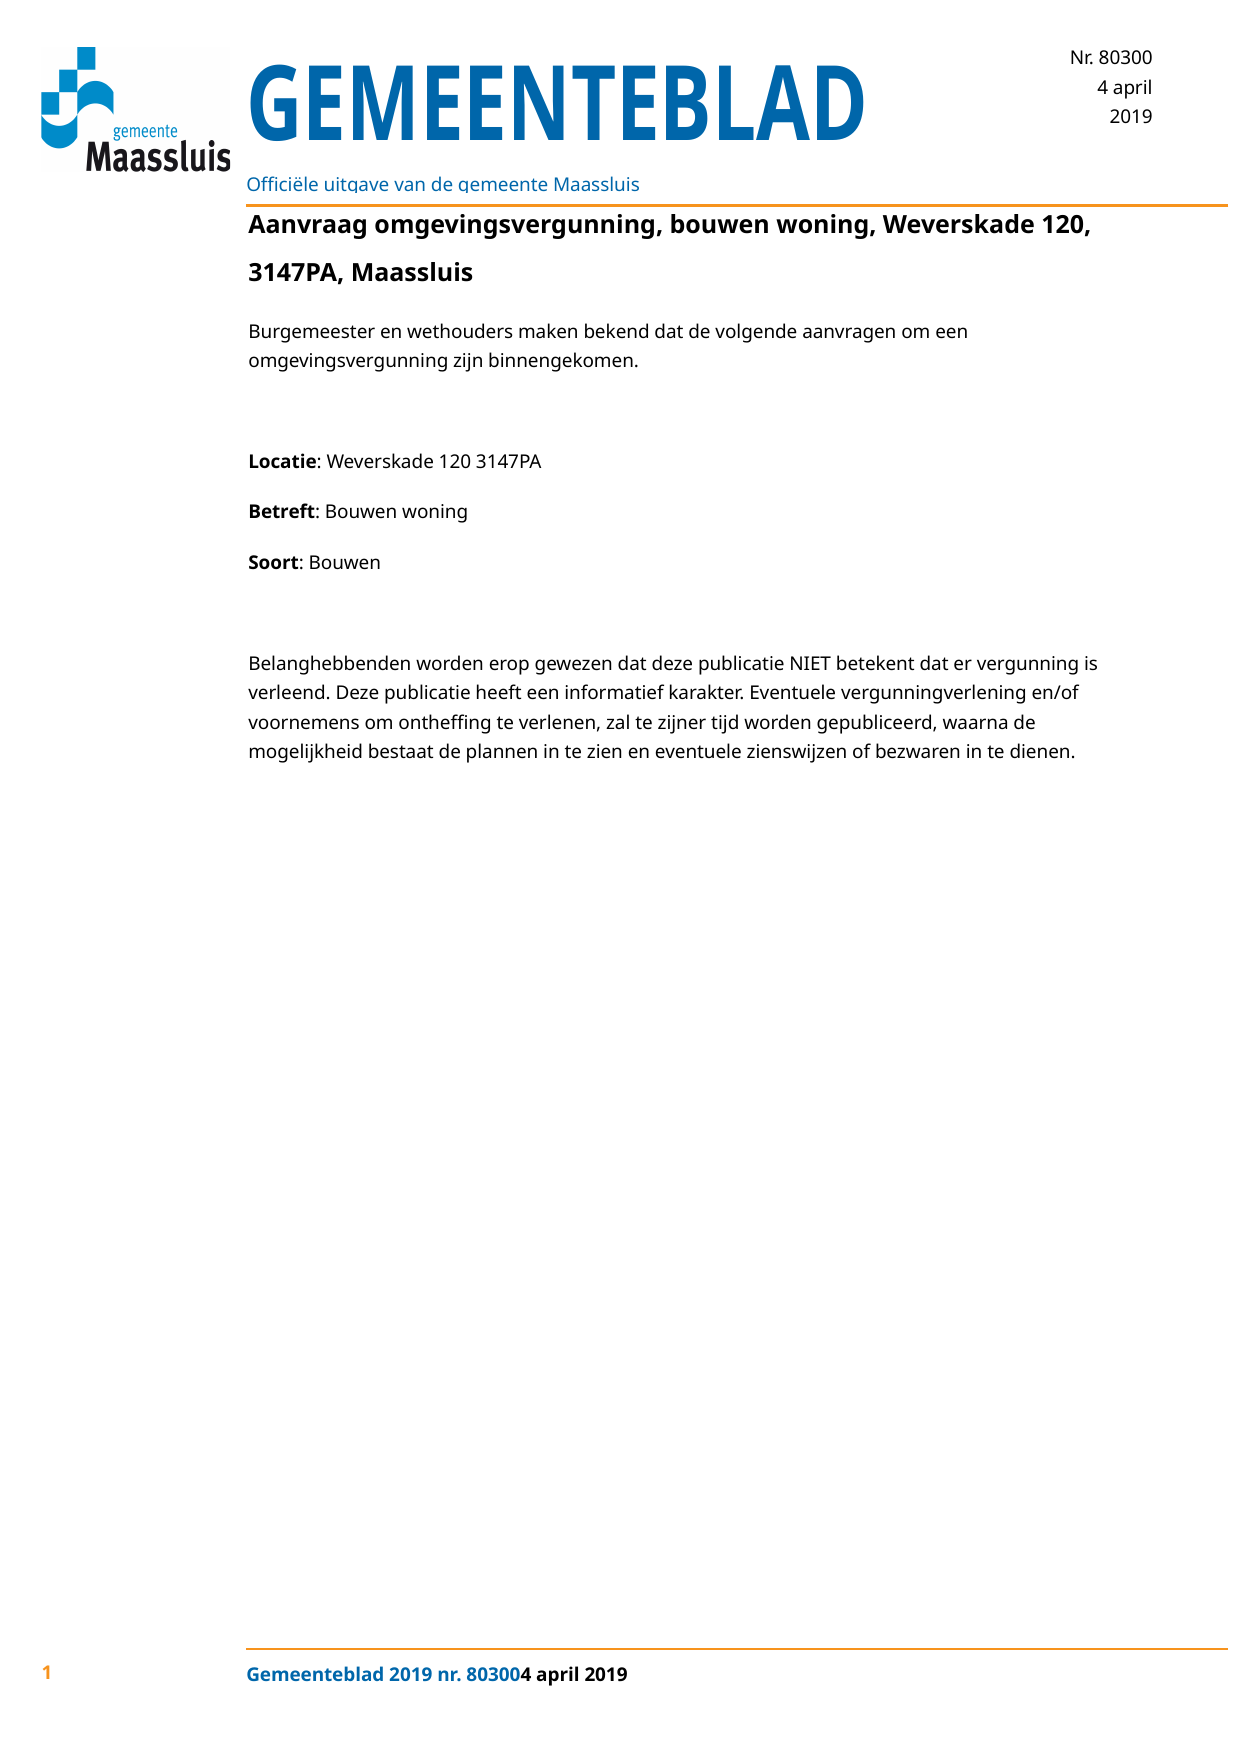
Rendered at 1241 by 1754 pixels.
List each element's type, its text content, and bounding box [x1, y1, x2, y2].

text Aanvraag omgevingsvergunning, bouwen woning, Weverskade 120, 3147PA, Maassluis [248, 207, 1152, 288]
text Soort: Bouwen [248, 549, 1152, 575]
text Betreft: Bouwen woning [248, 499, 1152, 524]
text Locatie: Weverskade 120 3147PA [248, 448, 1152, 474]
text Belanghebbenden worden erop gewezen dat deze publicatie NIET betekent dat er vergunning is verleend. Deze publicatie heeft een informatief karakter. Eventuele vergunningverlening en/of voornemens om ontheffing te verlenen, zal te zijner tijd worden gepubliceerd, waarna de mogelijkheid bestaat de plannen in te zien en eventuele zienswijzen of bezwaren in te dienen. [248, 650, 1152, 764]
picture [41, 47, 77, 92]
text Burgemeester en wethouders maken bekend dat de volgende aanvragen om een omgevingsvergunning zijn binnengekomen. [248, 318, 1152, 373]
picture [41, 47, 231, 172]
